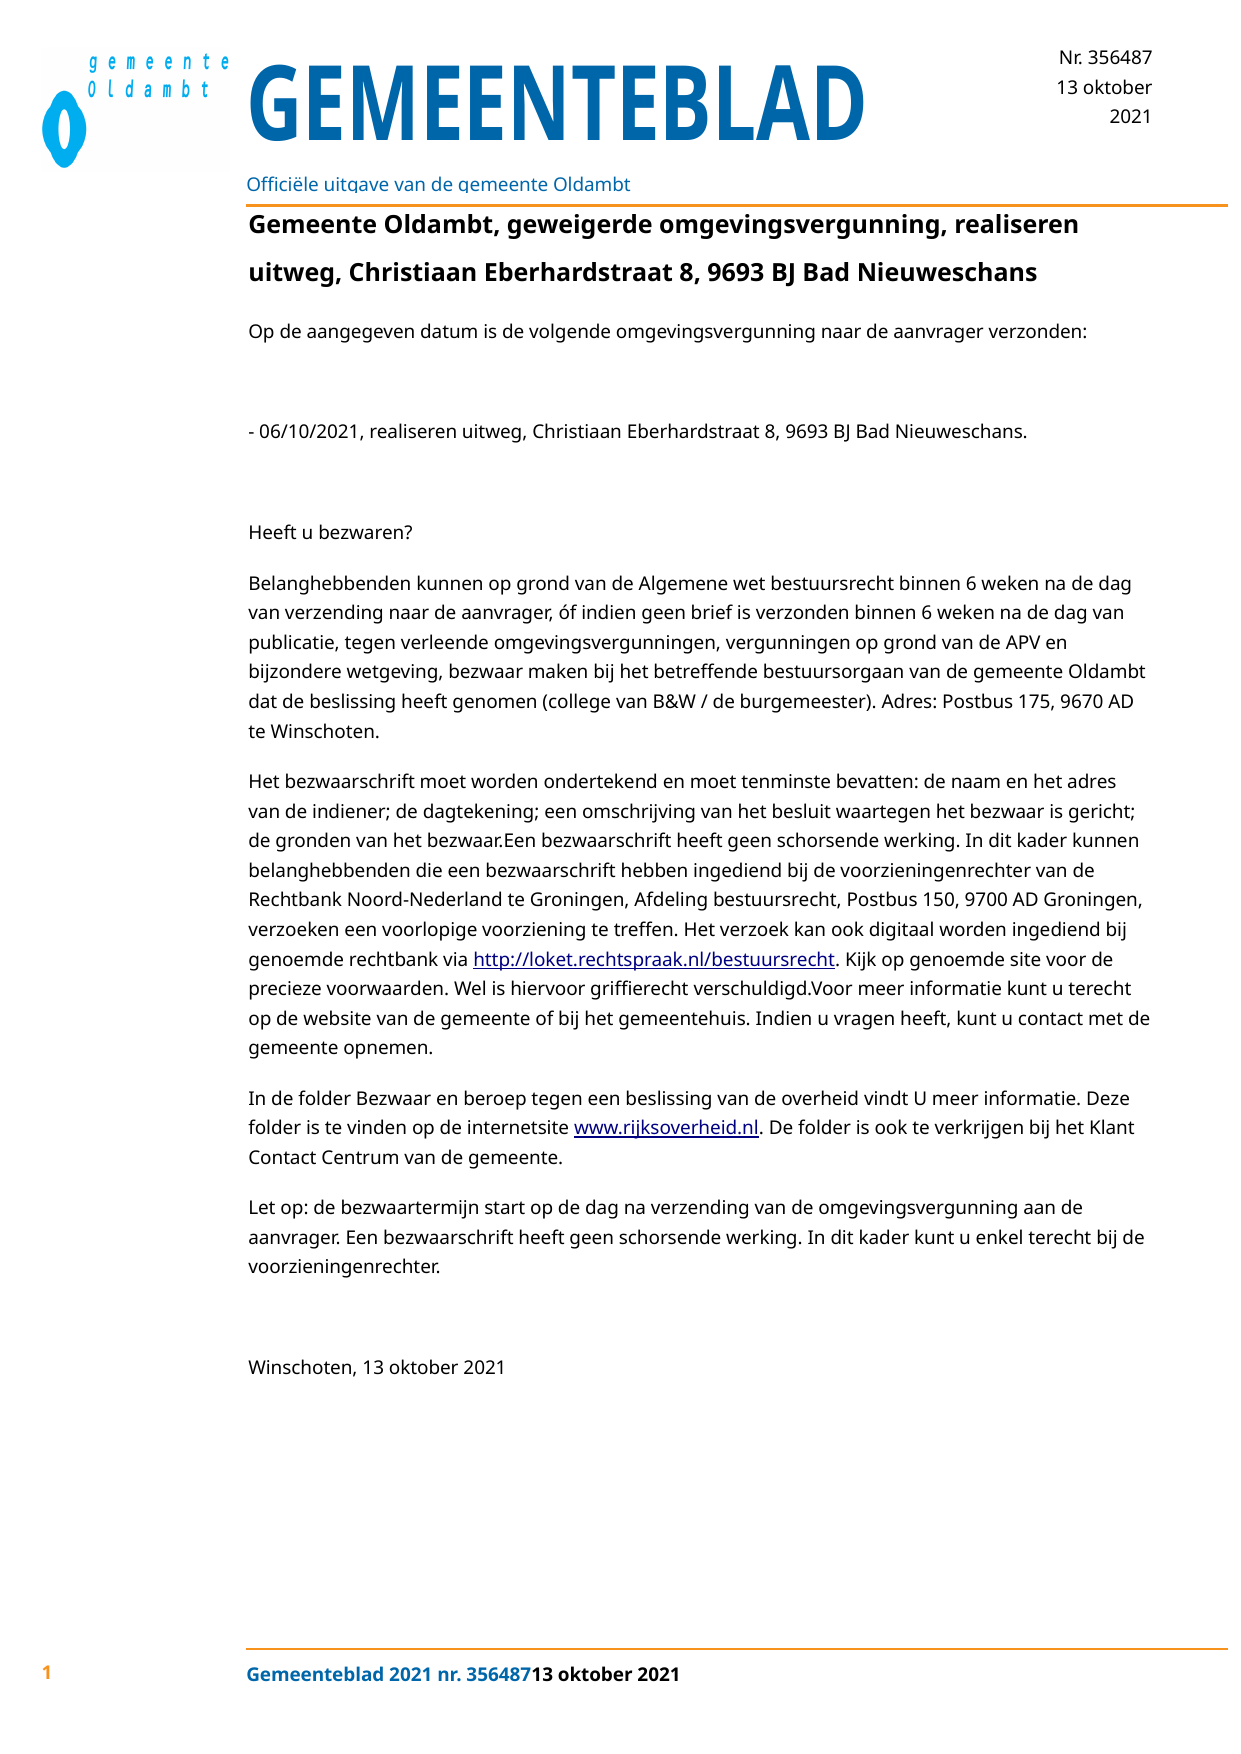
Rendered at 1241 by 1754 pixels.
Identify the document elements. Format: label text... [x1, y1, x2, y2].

text - 06/10/2021, realiseren uitweg, Christiaan Eberhardstraat 8, 9693 BJ Bad Nieuweschans. [248, 419, 1152, 444]
text Het bezwaarschrift moet worden ondertekend en moet tenminste bevatten: de naam en het adres van de indiener; de dagtekening; een omschrijving van het besluit waartegen het bezwaar is gericht; de gronden van het bezwaar.Een bezwaarschrift heeft geen schorsende werking. In dit kader kunnen belanghebbenden die een bezwaarschrift hebben ingediend bij de voorzieningenrechter van de Rechtbank Noord-Nederland te Groningen, Afdeling bestuursrecht, Postbus 150, 9700 AD Groningen, verzoeken een voorlopige voorziening te treffen. Het verzoek kan ook digitaal worden ingediend bij genoemde rechtbank via http://loket.rechtspraak.nl/bestuursrecht. Kijk op genoemde site voor de precieze voorwaarden. Wel is hiervoor griffierecht verschuldigd.Voor meer informatie kunt u terecht op de website van de gemeente of bij het gemeentehuis. Indien u vragen heeft, kunt u contact met de gemeente opnemen. [248, 768, 1152, 1060]
text Gemeente Oldambt, geweigerde omgevingsvergunning, realiseren uitweg, Christiaan Eberhardstraat 8, 9693 BJ Bad Nieuweschans [248, 207, 1152, 288]
text Winschoten, 13 oktober 2021 [248, 1354, 1152, 1380]
text Let op: de bezwaartermijn start op de dag na verzending van de omgevingsvergunning aan de aanvrager. Een bezwaarschrift heeft geen schorsende werking. In dit kader kunt u enkel terecht bij de voorzieningenrechter. [248, 1194, 1152, 1279]
text In de folder Bezwaar en beroep tegen een beslissing van de overheid vindt U meer informatie. Deze folder is te vinden op de internetsite www.rijksoverheid.nl. De folder is ook te verkrijgen bij het Klant Contact Centrum van de gemeente. [248, 1085, 1152, 1170]
picture [41, 47, 231, 172]
text Op de aangegeven datum is de volgende omgevingsvergunning naar de aanvrager verzonden: [248, 318, 1152, 344]
text Belanghebbenden kunnen op grond van de Algemene wet bestuursrecht binnen 6 weken na de dag van verzending naar de aanvrager, óf indien geen brief is verzonden binnen 6 weken na de dag van publicatie, tegen verleende omgevingsvergunningen, vergunningen op grond van de APV en bijzondere wetgeving, bezwaar maken bij het betreffende bestuursorgaan van de gemeente Oldambt dat de beslissing heeft genomen (college van B&W / de burgemeester). Adres: Postbus 175, 9670 AD te Winschoten. [248, 570, 1152, 744]
text Heeft u bezwaren? [248, 519, 1152, 545]
